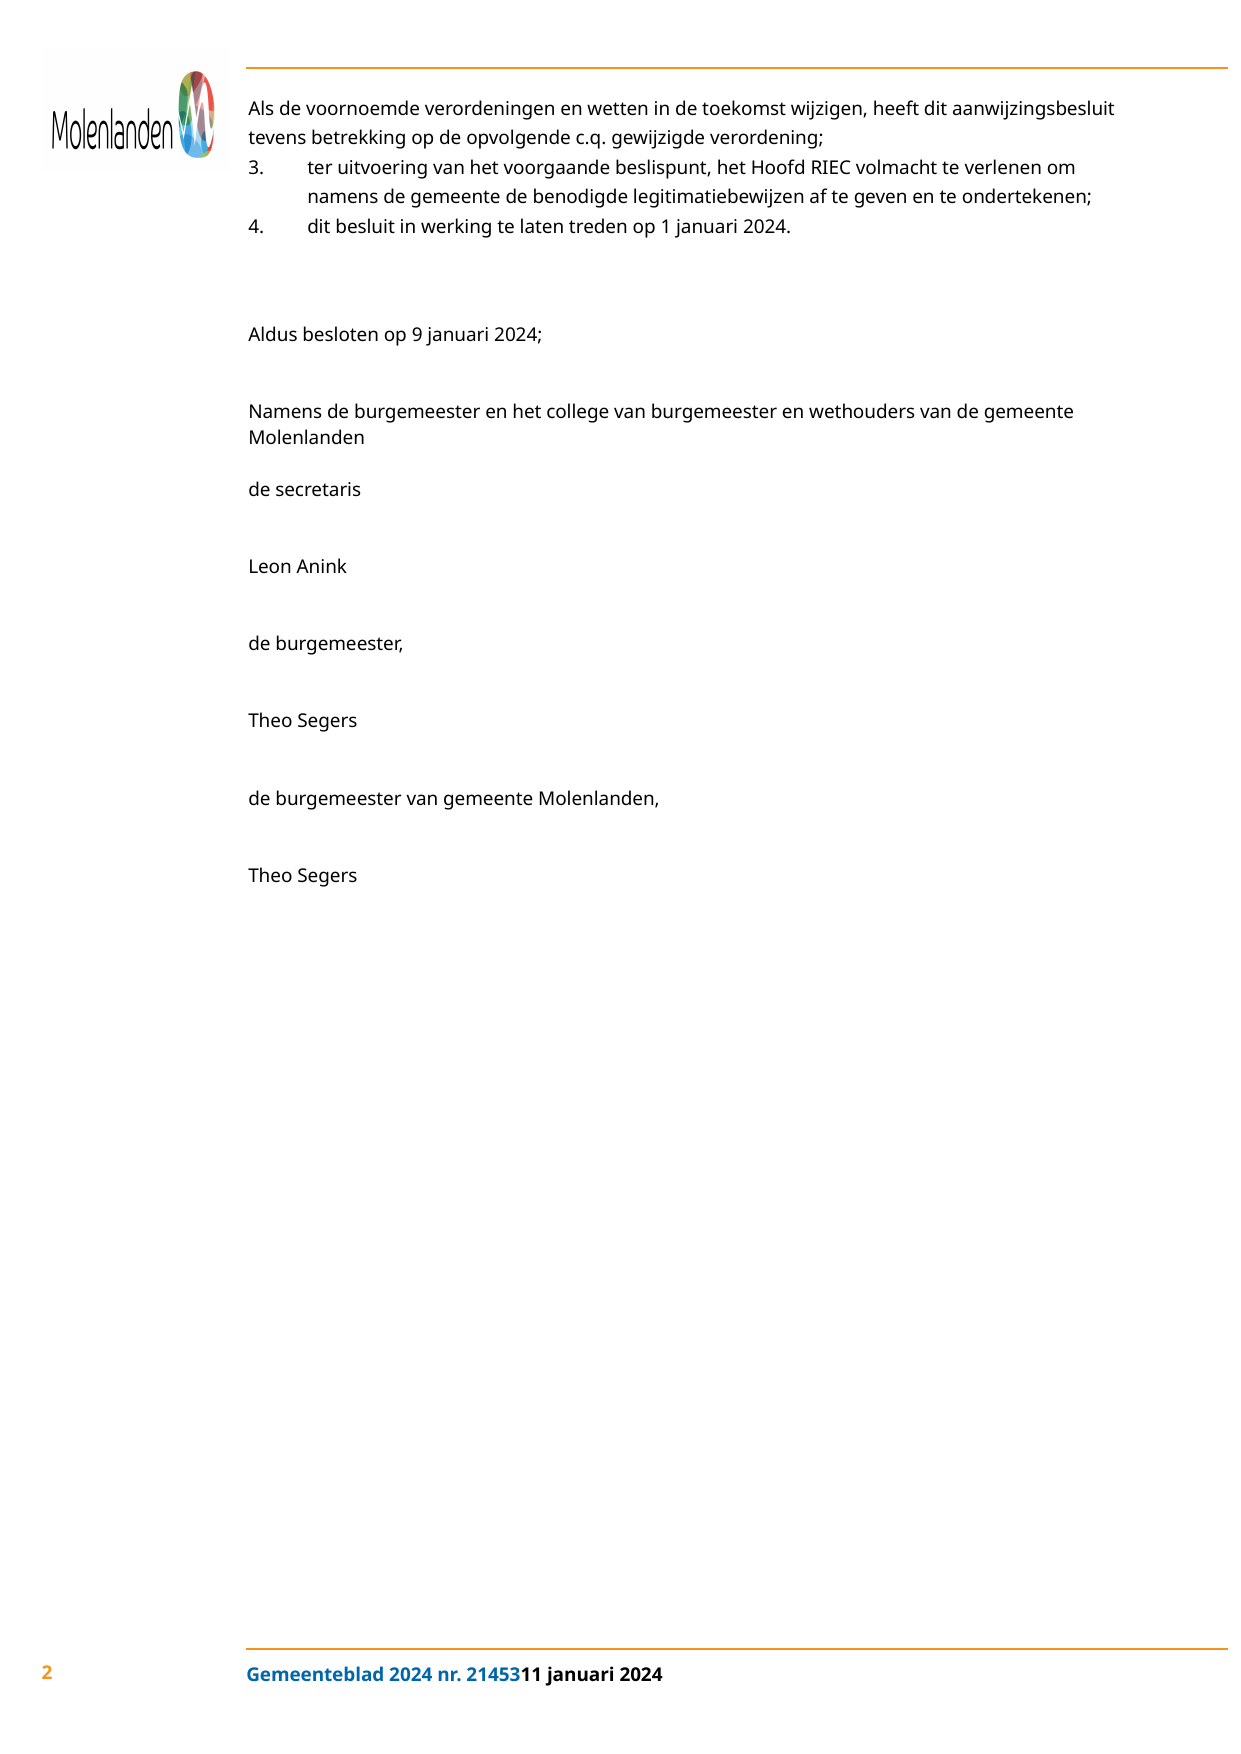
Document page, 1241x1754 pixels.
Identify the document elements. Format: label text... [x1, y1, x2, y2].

text Leon Anink [248, 553, 1152, 579]
text de secretaris [248, 476, 1152, 502]
text de burgemeester van gemeente Molenlanden, [248, 785, 1152, 810]
text Theo Segers [248, 862, 1152, 888]
text Theo Segers [248, 707, 1152, 733]
list ter uitvoering van het voorgaande beslispunt, het Hoofd RIEC volmacht te verlenen om namens de gemeente de benodigde legitimatiebewijzen af te geven en te ondertekenen; [248, 154, 1152, 209]
list dit besluit in werking te laten treden op 1 januari 2024. [248, 213, 1152, 239]
text Als de voornoemde verordeningen en wetten in de toekomst wijzigen, heeft dit aanwijzingsbesluit tevens betrekking op de opvolgende c.q. gewijzigde verordening; [248, 95, 1152, 150]
text Aldus besloten op 9 januari 2024; [248, 322, 1152, 347]
text Namens de burgemeester en het college van burgemeester en wethouders van de gemeente Molenlanden [248, 399, 1152, 450]
picture [41, 47, 231, 172]
text de burgemeester, [248, 630, 1152, 656]
